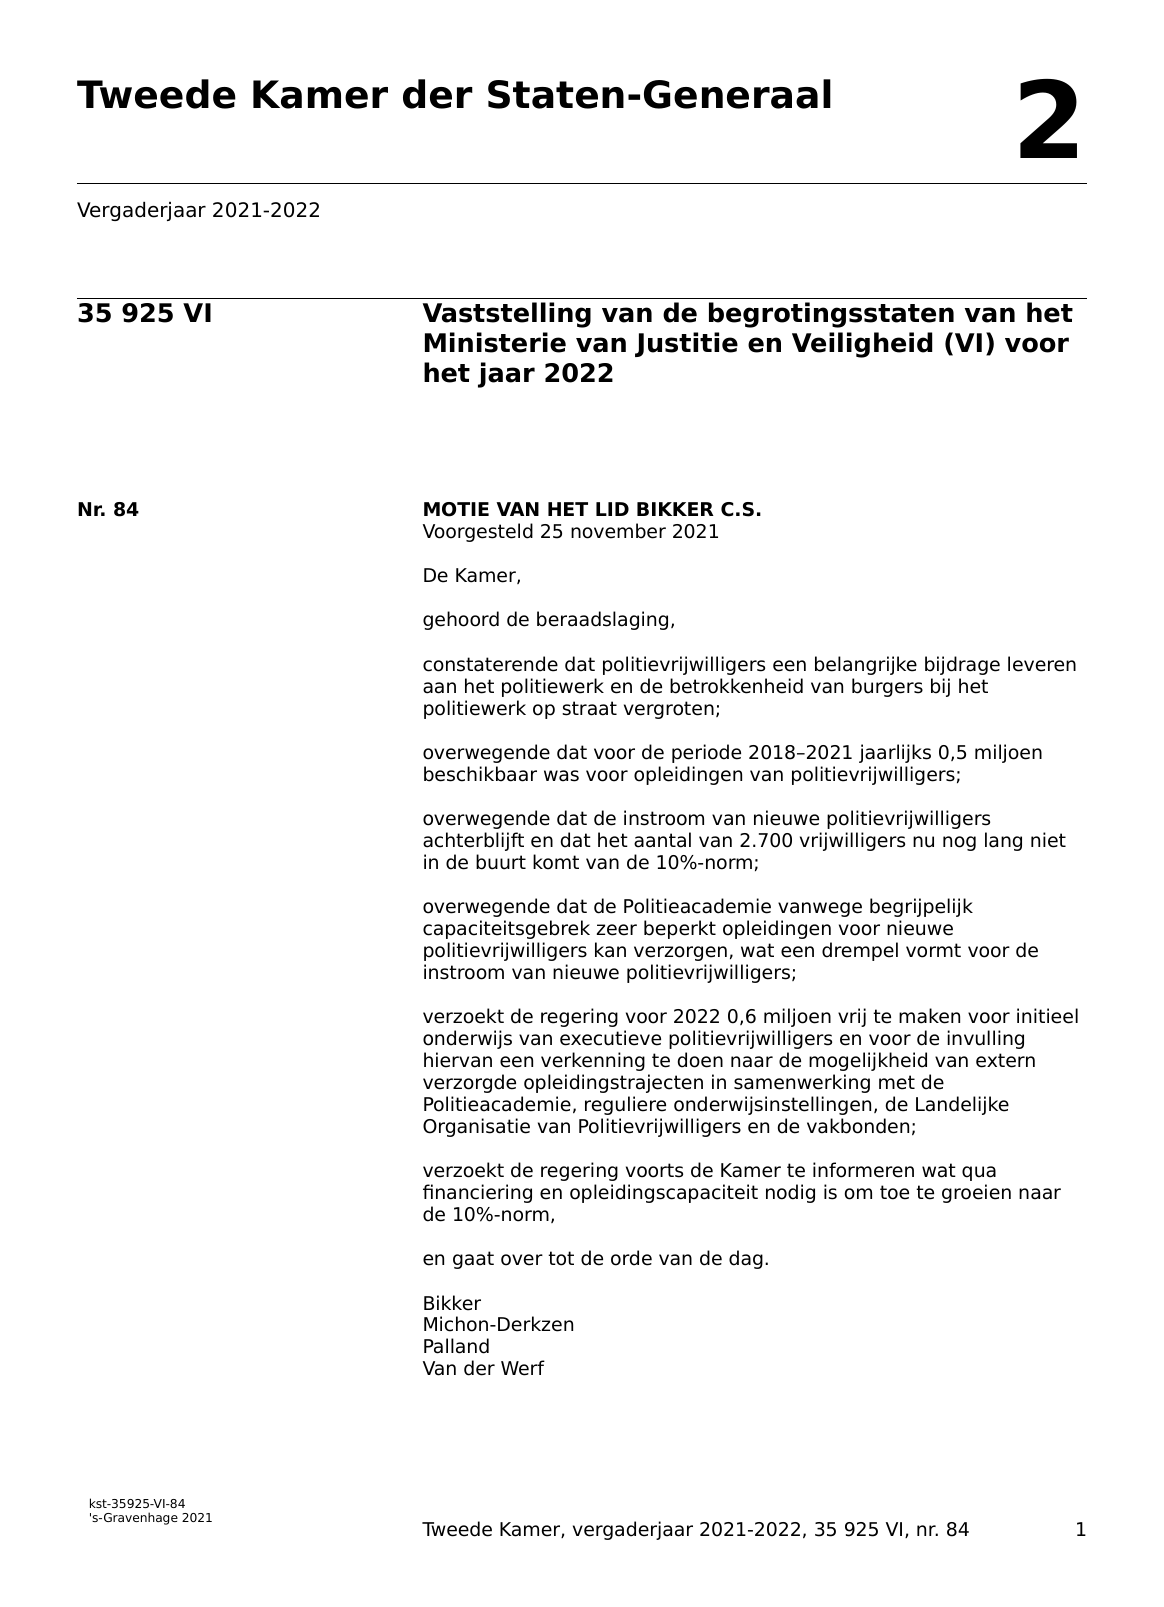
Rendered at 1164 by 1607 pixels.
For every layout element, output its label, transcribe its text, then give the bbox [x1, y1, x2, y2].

text De Kamer, [422, 565, 1087, 587]
text Michon-Derkzen [422, 1314, 1087, 1336]
text verzoekt de regering voor 2022 0,6 miljoen vrij te maken voor initieel onderwijs van executieve politievrijwilligers en voor de invulling hiervan een verkenning te doen naar de mogelijkheid van extern verzorgde opleidingstrajecten in samenwerking met de Politieacademie, reguliere onderwijsinstellingen, de Landelijke Organisatie van Politievrijwilligers en de vakbonden; [422, 1006, 1087, 1138]
text Voorgesteld 25 november 2021 [422, 521, 1087, 543]
text overwegende dat de instroom van nieuwe politievrijwilligers achterblijft en dat het aantal van 2.700 vrijwilligers nu nog lang niet in de buurt komt van de 10%-norm; [422, 808, 1087, 874]
text kst-35925-VI-84 [88, 1497, 323, 1511]
table_cell Vergaderjaar 2021-2022 [77, 184, 1087, 298]
text 's-Gravenhage 2021 [88, 1511, 323, 1525]
subtitle Nr. 84 MOTIE VAN HET LID BIKKER C.S. [77, 499, 1087, 521]
text constaterende dat politievrijwilligers een belangrijke bijdrage leveren aan het politiewerk en de betrokkenheid van burgers bij het politiewerk op straat vergroten; [422, 653, 1087, 719]
text gehoord de beraadslaging, [422, 609, 1087, 631]
text Van der Werf [422, 1358, 1087, 1380]
table_header 2 [886, 59, 1087, 183]
subtitle 35 925 VI Vaststelling van de begrotingsstaten van het Ministerie van Justitie en Veiligheid (VI) voor het jaar 2022 [77, 299, 1087, 388]
text en gaat over tot de orde van de dag. [422, 1248, 1087, 1270]
text overwegende dat voor de periode 2018–2021 jaarlijks 0,5 miljoen beschikbaar was voor opleidingen van politievrijwilligers; [422, 742, 1087, 786]
text Bikker [422, 1292, 1087, 1314]
table_header Tweede Kamer der Staten-Generaal [77, 59, 886, 183]
text overwegende dat de Politieacademie vanwege begrijpelijk capaciteitsgebrek zeer beperkt opleidingen voor nieuwe politievrijwilligers kan verzorgen, wat een drempel vormt voor de instroom van nieuwe politievrijwilligers; [422, 896, 1087, 984]
text Palland [422, 1336, 1087, 1358]
text verzoekt de regering voorts de Kamer te informeren wat qua financiering en opleidingscapaciteit nodig is om toe te groeien naar de 10%-norm, [422, 1160, 1087, 1226]
